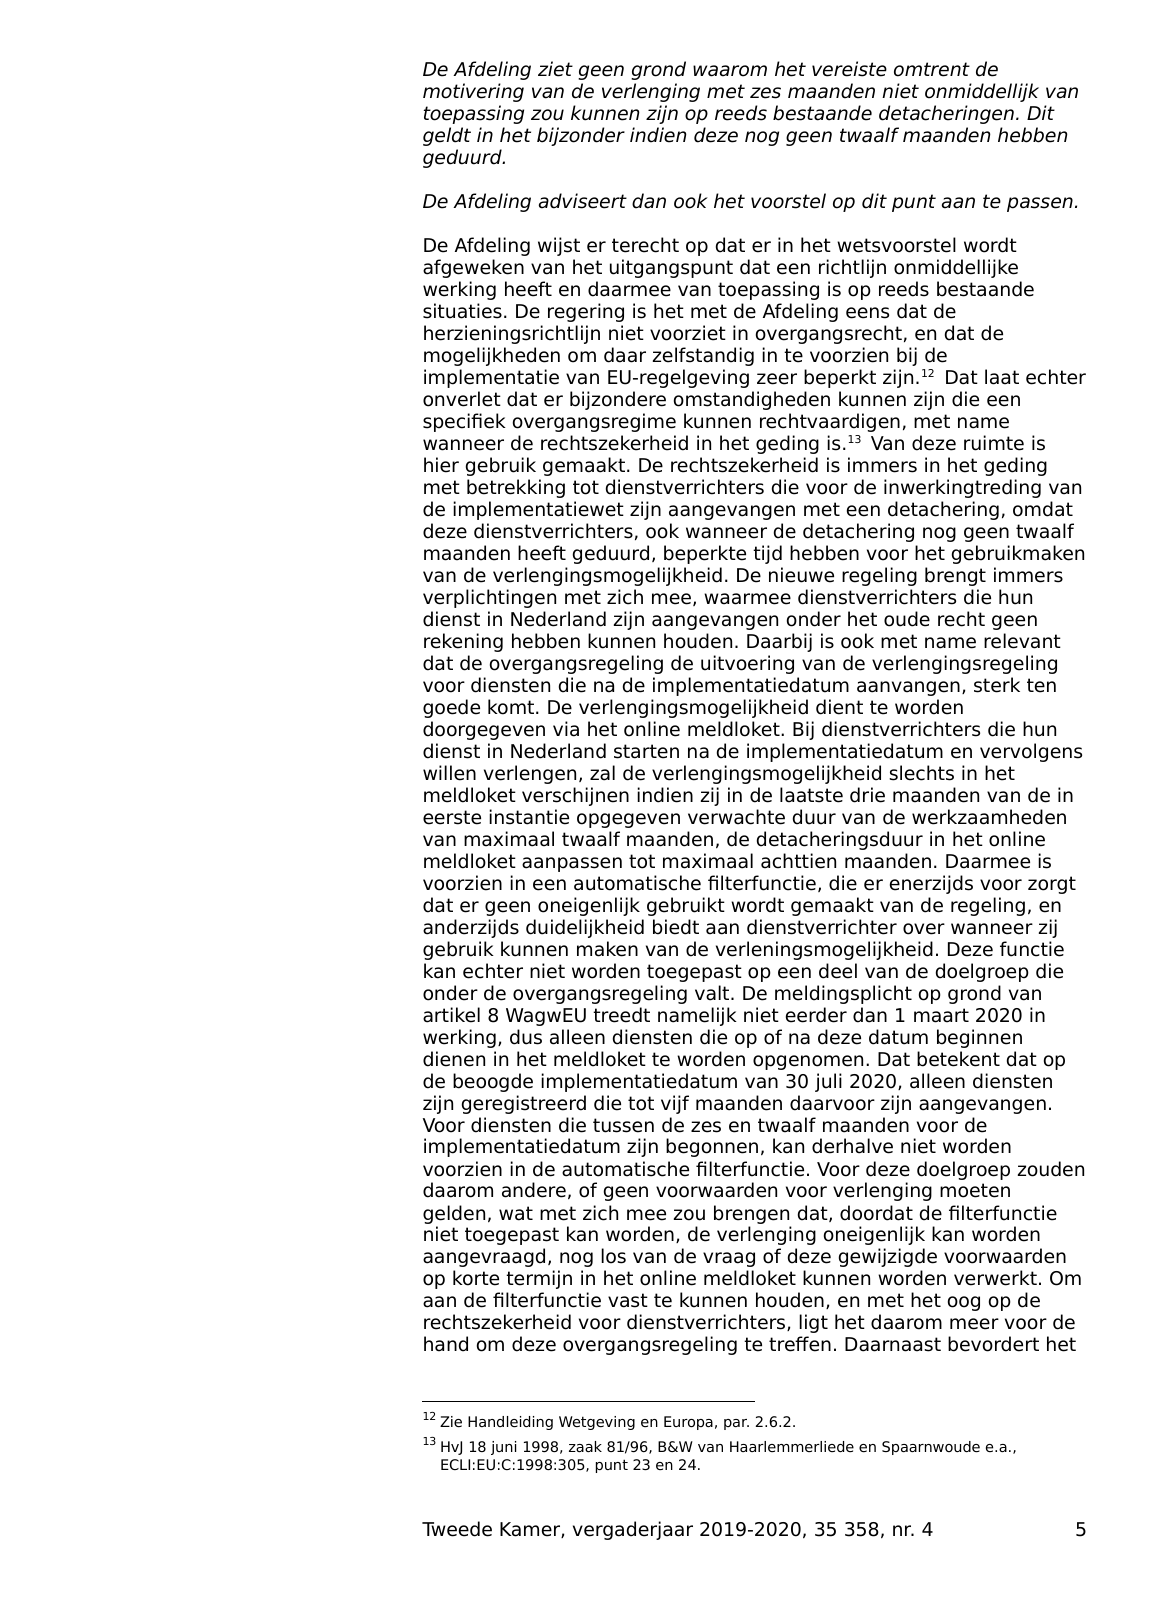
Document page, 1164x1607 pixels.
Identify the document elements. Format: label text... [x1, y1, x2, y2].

text De Afdeling ziet geen grond waarom het vereiste omtrent de motivering van de verlenging met zes maanden niet onmiddellijk van toepassing zou kunnen zijn op reeds bestaande detacheringen. Dit geldt in het bijzonder indien deze nog geen twaalf maanden hebben geduurd. [422, 59, 1087, 169]
text De Afdeling adviseert dan ook het voorstel op dit punt aan te passen. [422, 191, 1087, 213]
text De Afdeling wijst er terecht op dat er in het wetsvoorstel wordt afgeweken van het uitgangspunt dat een richtlijn onmiddellijke werking heeft en daarmee van toepassing is op reeds bestaande situaties. De regering is het met de Afdeling eens dat de herzieningsrichtlijn niet voorziet in overgangsrecht, en dat de mogelijkheden om daar zelfstandig in te voorzien bij de implementatie van EU-regelgeving zeer beperkt zijn. Dat laat echter onverlet dat er bijzondere omstandigheden kunnen zijn die een specifiek overgangsregime kunnen rechtvaardigen, met name wanneer de rechtszekerheid in het geding is. Van deze ruimte is hier gebruik gemaakt. De rechtszekerheid is immers in het geding met betrekking tot dienstverrichters die voor de inwerkingtreding van de implementatiewet zijn aangevangen met een detachering, omdat deze dienstverrichters, ook wanneer de detachering nog geen twaalf maanden heeft geduurd, beperkte tijd hebben voor het gebruikmaken van de verlengingsmogelijkheid. De nieuwe regeling brengt immers verplichtingen met zich mee, waarmee dienstverrichters die hun dienst in Nederland zijn aangevangen onder het oude recht geen rekening hebben kunnen houden. Daarbij is ook met name relevant dat de overgangsregeling de uitvoering van de verlengingsregeling voor diensten die na de implementatiedatum aanvangen, sterk ten goede komt. De verlengingsmogelijkheid dient te worden doorgegeven via het online meldloket. Bij dienstverrichters die hun dienst in Nederland starten na de implementatiedatum en vervolgens willen verlengen, zal de verlengingsmogelijkheid slechts in het meldloket verschijnen indien zij in de laatste drie maanden van de in eerste instantie opgegeven verwachte duur van de werkzaamheden van maximaal twaalf maanden, de detacheringsduur in het online meldloket aanpassen tot maximaal achttien maanden. Daarmee is voorzien in een automatische filterfunctie, die er enerzijds voor zorgt dat er geen oneigenlijk gebruikt wordt gemaakt van de regeling, en anderzijds duidelijkheid biedt aan dienstverrichter over wanneer zij gebruik kunnen maken van de verleningsmogelijkheid. Deze functie kan echter niet worden toegepast op een deel van de doelgroep die onder de overgangsregeling valt. De meldingsplicht op grond van artikel 8 WagwEU treedt namelijk niet eerder dan 1 maart 2020 in werking, dus alleen diensten die op of na deze datum beginnen dienen in het meldloket te worden opgenomen. Dat betekent dat op de beoogde implementatiedatum van 30 juli 2020, alleen diensten zijn geregistreerd die tot vijf maanden daarvoor zijn aangevangen. Voor diensten die tussen de zes en twaalf maanden voor de implementatiedatum zijn begonnen, kan derhalve niet worden voorzien in de automatische filterfunctie. Voor deze doelgroep zouden daarom andere, of geen voorwaarden voor verlenging moeten gelden, wat met zich mee zou brengen dat, doordat de filterfunctie niet toegepast kan worden, de verlenging oneigenlijk kan worden aangevraagd, nog los van de vraag of deze gewijzigde voorwaarden op korte termijn in het online meldloket kunnen worden verwerkt. Om aan de filterfunctie vast te kunnen houden, en met het oog op de rechtszekerheid voor dienstverrichters, ligt het daarom meer voor de hand om deze overgangsregeling te treffen. Daarnaast bevordert het [422, 235, 1087, 1356]
text HvJ 18 juni 1998, zaak 81/96, B&W van Haarlemmerliede en Spaarnwoude e.a., ECLI:EU:C:1998:305, punt 23 en 24. [422, 1435, 1087, 1474]
text Zie Handleiding Wetgeving en Europa, par. 2.6.2. [422, 1410, 1087, 1432]
